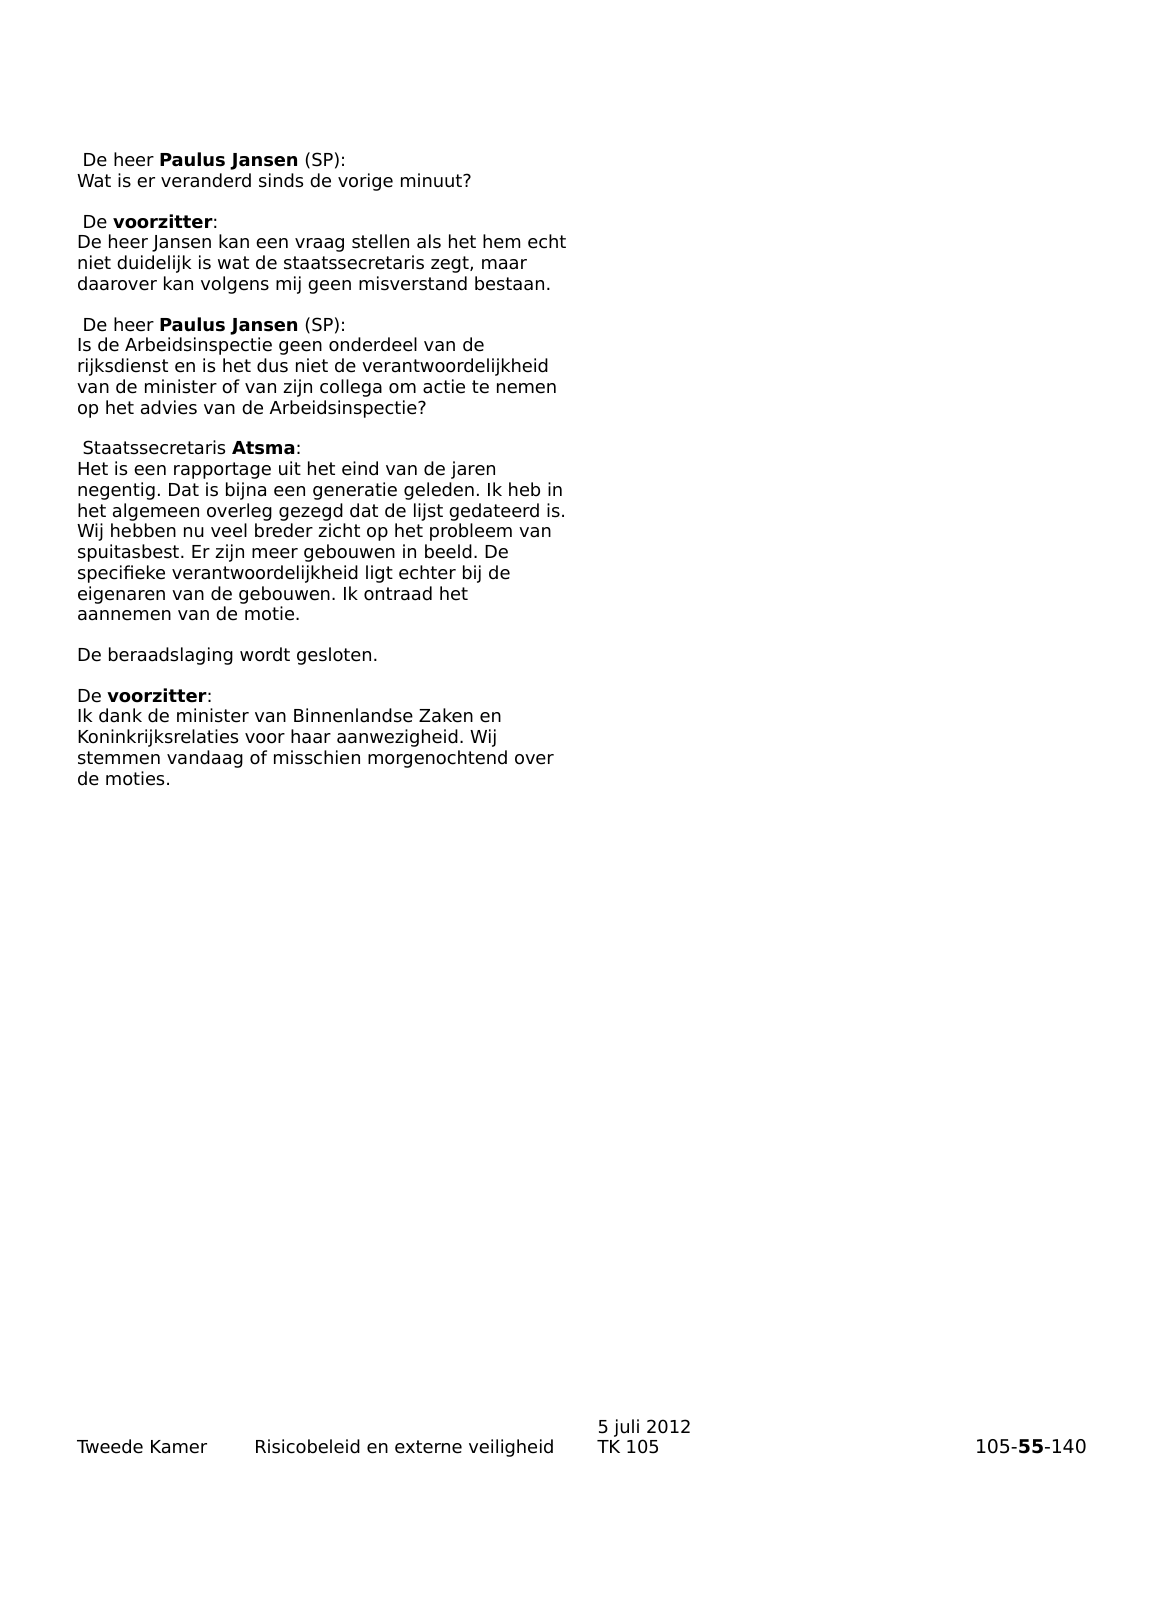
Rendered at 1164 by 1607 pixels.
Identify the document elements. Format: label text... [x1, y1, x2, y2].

text Ik dank de minister van Binnenlandse Zaken en Koninkrijksrelaties voor haar aanwezigheid. Wij stemmen vandaag of misschien morgenochtend over de moties. [77, 706, 567, 789]
text De voorzitter: [77, 212, 567, 232]
text De voorzitter: [77, 686, 567, 706]
text De beraadslaging wordt gesloten. [77, 645, 567, 666]
text De heer Paulus Jansen (SP): [77, 150, 567, 171]
text Wat is er veranderd sinds de vorige minuut? [77, 171, 567, 192]
text De heer Paulus Jansen (SP): [77, 314, 567, 335]
text Is de Arbeidsinspectie geen onderdeel van de rijksdienst en is het dus niet de verantwoordelijkheid van de minister of van zijn collega om actie te nemen op het advies van de Arbeidsinspectie? [77, 335, 567, 418]
text Het is een rapportage uit het eind van de jaren negentig. Dat is bijna een generatie geleden. Ik heb in het algemeen overleg gezegd dat de lijst gedateerd is. Wij hebben nu veel breder zicht op het probleem van spuitasbest. Er zijn meer gebouwen in beeld. De specifieke verantwoordelijkheid ligt echter bij de eigenaren van de gebouwen. Ik ontraad het aannemen van de motie. [77, 459, 567, 625]
text De heer Jansen kan een vraag stellen als het hem echt niet duidelijk is wat de staatssecretaris zegt, maar daarover kan volgens mij geen misverstand bestaan. [77, 232, 567, 294]
text Staatssecretaris Atsma: [77, 438, 567, 459]
